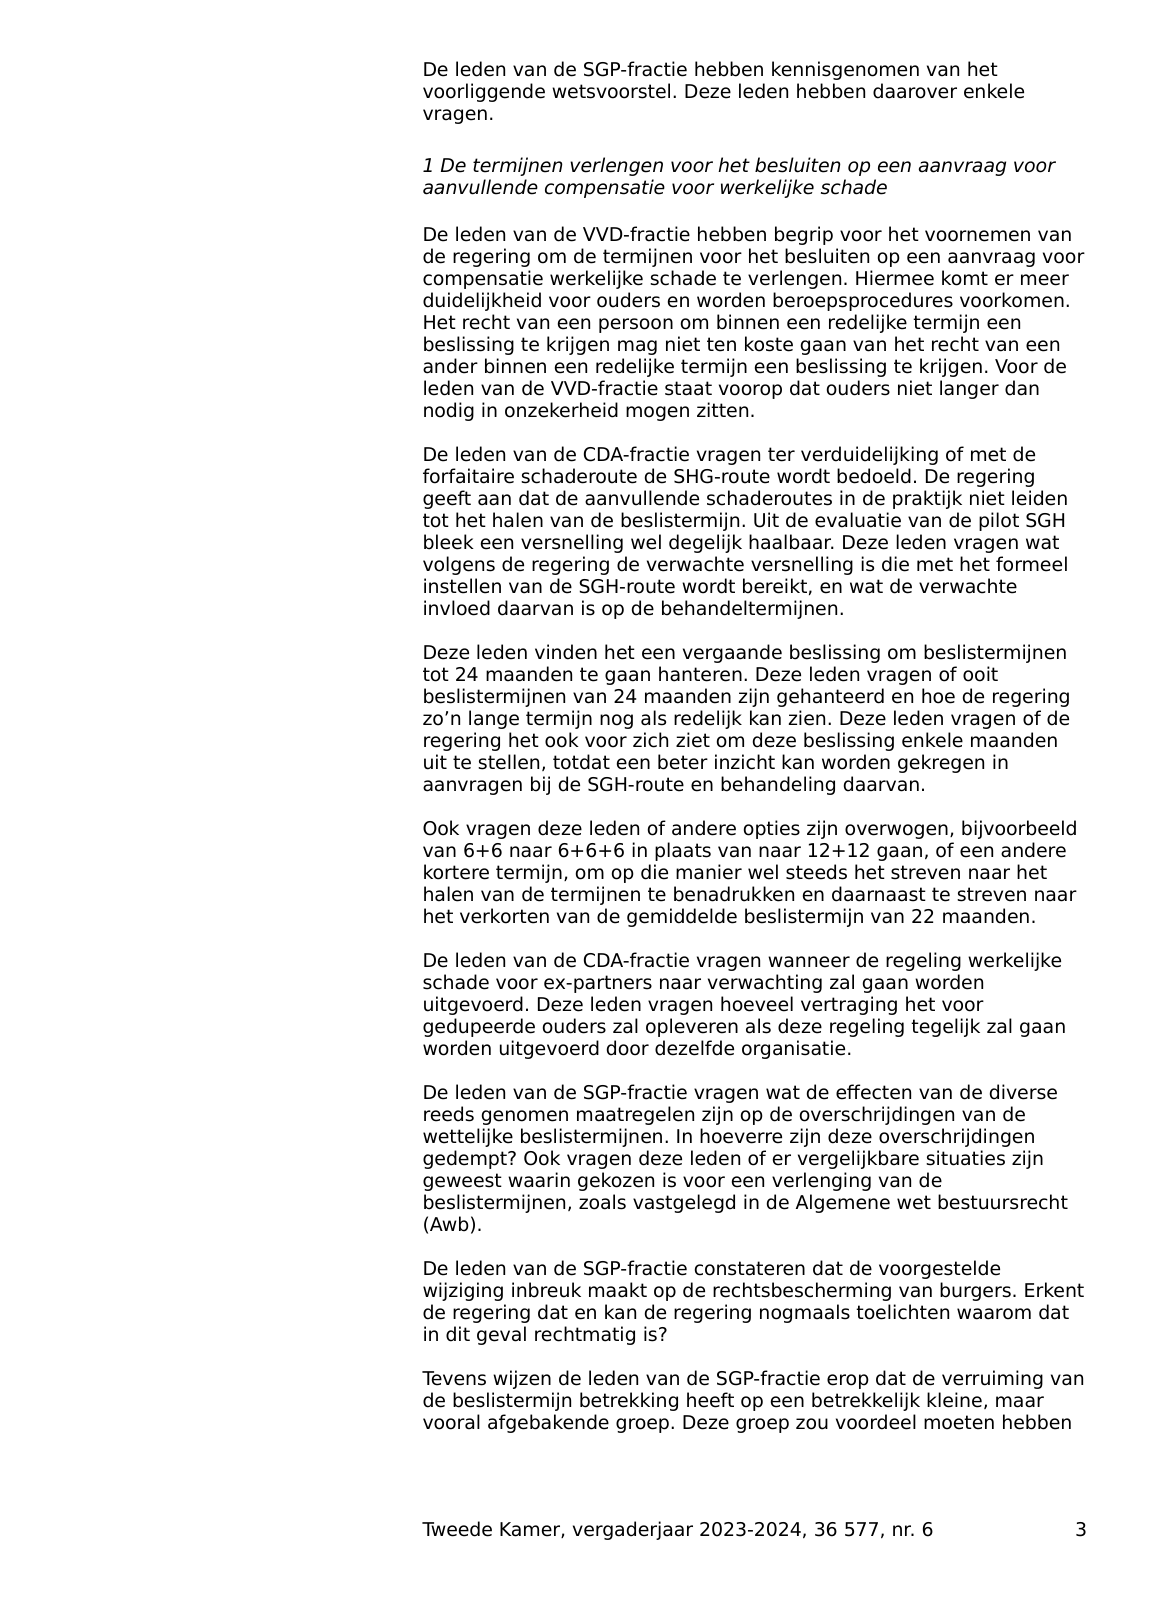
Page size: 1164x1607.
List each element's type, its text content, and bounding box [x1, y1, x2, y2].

text Tevens wijzen de leden van de SGP-fractie erop dat de verruiming van de beslistermijn betrekking heeft op een betrekkelijk kleine, maar vooral afgebakende groep. Deze groep zou voordeel moeten hebben [422, 1368, 1087, 1434]
text De leden van de CDA-fractie vragen ter verduidelijking of met de forfaitaire schaderoute de SHG-route wordt bedoeld. De regering geeft aan dat de aanvullende schaderoutes in de praktijk niet leiden tot het halen van de beslistermijn. Uit de evaluatie van de pilot SGH bleek een versnelling wel degelijk haalbaar. Deze leden vragen wat volgens de regering de verwachte versnelling is die met het formeel instellen van de SGH-route wordt bereikt, en wat de verwachte invloed daarvan is op de behandeltermijnen. [422, 444, 1087, 620]
text De leden van de SGP-fractie vragen wat de effecten van de diverse reeds genomen maatregelen zijn op de overschrijdingen van de wettelijke beslistermijnen. In hoeverre zijn deze overschrijdingen gedempt? Ook vragen deze leden of er vergelijkbare situaties zijn geweest waarin gekozen is voor een verlenging van de beslistermijnen, zoals vastgelegd in de Algemene wet bestuursrecht (Awb). [422, 1082, 1087, 1236]
text De leden van de VVD-fractie hebben begrip voor het voornemen van de regering om de termijnen voor het besluiten op een aanvraag voor compensatie werkelijke schade te verlengen. Hiermee komt er meer duidelijkheid voor ouders en worden beroepsprocedures voorkomen. Het recht van een persoon om binnen een redelijke termijn een beslissing te krijgen mag niet ten koste gaan van het recht van een ander binnen een redelijke termijn een beslissing te krijgen. Voor de leden van de VVD-fractie staat voorop dat ouders niet langer dan nodig in onzekerheid mogen zitten. [422, 224, 1087, 422]
text Deze leden vinden het een vergaande beslissing om beslistermijnen tot 24 maanden te gaan hanteren. Deze leden vragen of ooit beslistermijnen van 24 maanden zijn gehanteerd en hoe de regering zo’n lange termijn nog als redelijk kan zien. Deze leden vragen of de regering het ook voor zich ziet om deze beslissing enkele maanden uit te stellen, totdat een beter inzicht kan worden gekregen in aanvragen bij de SGH-route en behandeling daarvan. [422, 642, 1087, 796]
text De leden van de SGP-fractie hebben kennisgenomen van het voorliggende wetsvoorstel. Deze leden hebben daarover enkele vragen. [422, 59, 1087, 125]
text De leden van de CDA-fractie vragen wanneer de regeling werkelijke schade voor ex-partners naar verwachting zal gaan worden uitgevoerd. Deze leden vragen hoeveel vertraging het voor gedupeerde ouders zal opleveren als deze regeling tegelijk zal gaan worden uitgevoerd door dezelfde organisatie. [422, 950, 1087, 1060]
text Ook vragen deze leden of andere opties zijn overwogen, bijvoorbeeld van 6+6 naar 6+6+6 in plaats van naar 12+12 gaan, of een andere kortere termijn, om op die manier wel steeds het streven naar het halen van de termijnen te benadrukken en daarnaast te streven naar het verkorten van de gemiddelde beslistermijn van 22 maanden. [422, 818, 1087, 928]
subtitle 1 De termijnen verlengen voor het besluiten op een aanvraag voor aanvullende compensatie voor werkelijke schade [422, 155, 1087, 199]
text De leden van de SGP-fractie constateren dat de voorgestelde wijziging inbreuk maakt op de rechtsbescherming van burgers. Erkent de regering dat en kan de regering nogmaals toelichten waarom dat in dit geval rechtmatig is? [422, 1258, 1087, 1346]
